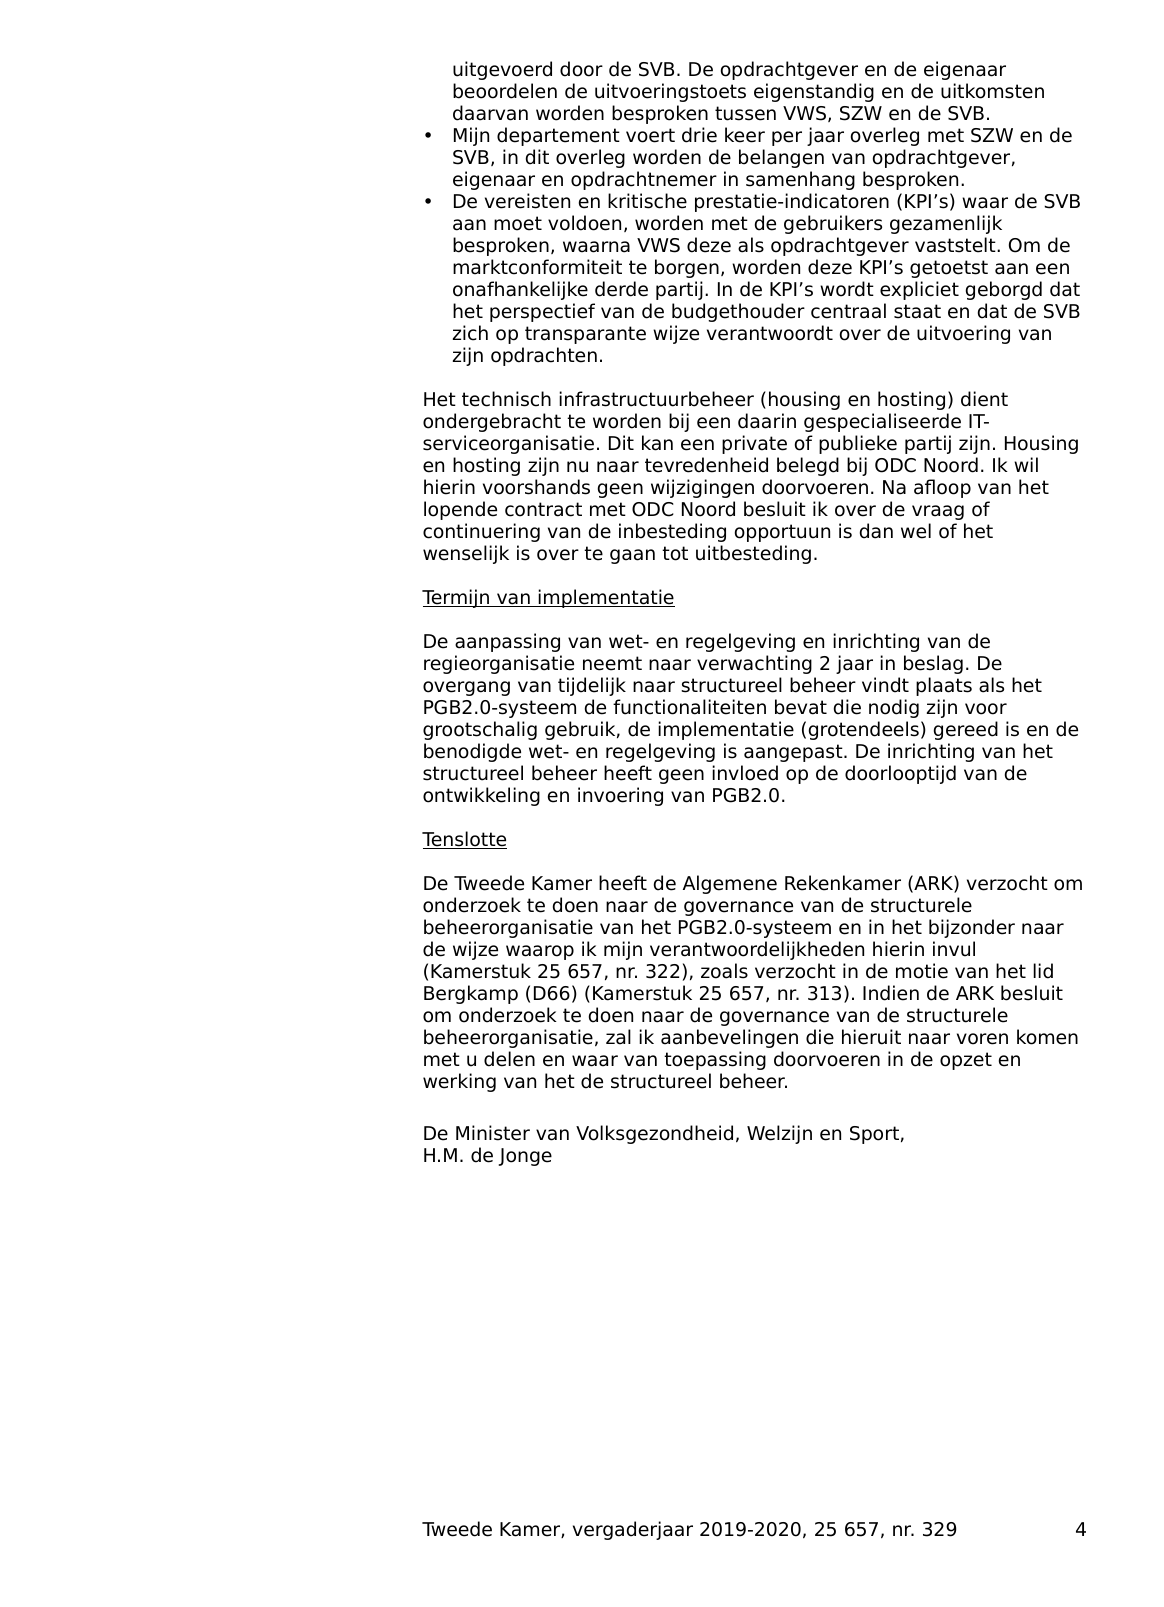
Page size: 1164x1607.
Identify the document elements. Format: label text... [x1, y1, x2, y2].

text Het technisch infrastructuurbeheer (housing en hosting) dient ondergebracht te worden bij een daarin gespecialiseerde IT-serviceorganisatie. Dit kan een private of publieke partij zijn. Housing en hosting zijn nu naar tevredenheid belegd bij ODC Noord. Ik wil hierin voorshands geen wijzigingen doorvoeren. Na afloop van het lopende contract met ODC Noord besluit ik over de vraag of continuering van de inbesteding opportuun is dan wel of het wenselijk is over te gaan tot uitbesteding. [422, 389, 1087, 565]
text De Minister van Volksgezondheid, Welzijn en Sport, H.M. de Jonge [422, 1123, 1087, 1167]
text • Mijn departement voert drie keer per jaar overleg met SZW en de SVB, in dit overleg worden de belangen van opdrachtgever, eigenaar en opdrachtnemer in samenhang besproken. [422, 125, 1087, 191]
subtitle Tenslotte [422, 829, 1087, 851]
text • De vereisten en kritische prestatie-indicatoren (KPI’s) waar de SVB aan moet voldoen, worden met de gebruikers gezamenlijk besproken, waarna VWS deze als opdrachtgever vaststelt. Om de marktconformiteit te borgen, worden deze KPI’s getoetst aan een onafhankelijke derde partij. In de KPI’s wordt expliciet geborgd dat het perspectief van de budgethouder centraal staat en dat de SVB zich op transparante wijze verantwoordt over de uitvoering van zijn opdrachten. [422, 191, 1087, 367]
text uitgevoerd door de SVB. De opdrachtgever en de eigenaar beoordelen de uitvoeringstoets eigenstandig en de uitkomsten daarvan worden besproken tussen VWS, SZW en de SVB. [422, 59, 1087, 125]
subtitle Termijn van implementatie [422, 587, 1087, 609]
text De aanpassing van wet- en regelgeving en inrichting van de regieorganisatie neemt naar verwachting 2 jaar in beslag. De overgang van tijdelijk naar structureel beheer vindt plaats als het PGB2.0-systeem de functionaliteiten bevat die nodig zijn voor grootschalig gebruik, de implementatie (grotendeels) gereed is en de benodigde wet- en regelgeving is aangepast. De inrichting van het structureel beheer heeft geen invloed op de doorlooptijd van de ontwikkeling en invoering van PGB2.0. [422, 631, 1087, 807]
text De Tweede Kamer heeft de Algemene Rekenkamer (ARK) verzocht om onderzoek te doen naar de governance van de structurele beheerorganisatie van het PGB2.0-systeem en in het bijzonder naar de wijze waarop ik mijn verantwoordelijkheden hierin invul (Kamerstuk 25 657, nr. 322), zoals verzocht in de motie van het lid Bergkamp (D66) (Kamerstuk 25 657, nr. 313). Indien de ARK besluit om onderzoek te doen naar de governance van de structurele beheerorganisatie, zal ik aanbevelingen die hieruit naar voren komen met u delen en waar van toepassing doorvoeren in de opzet en werking van het de structureel beheer. [422, 873, 1087, 1093]
